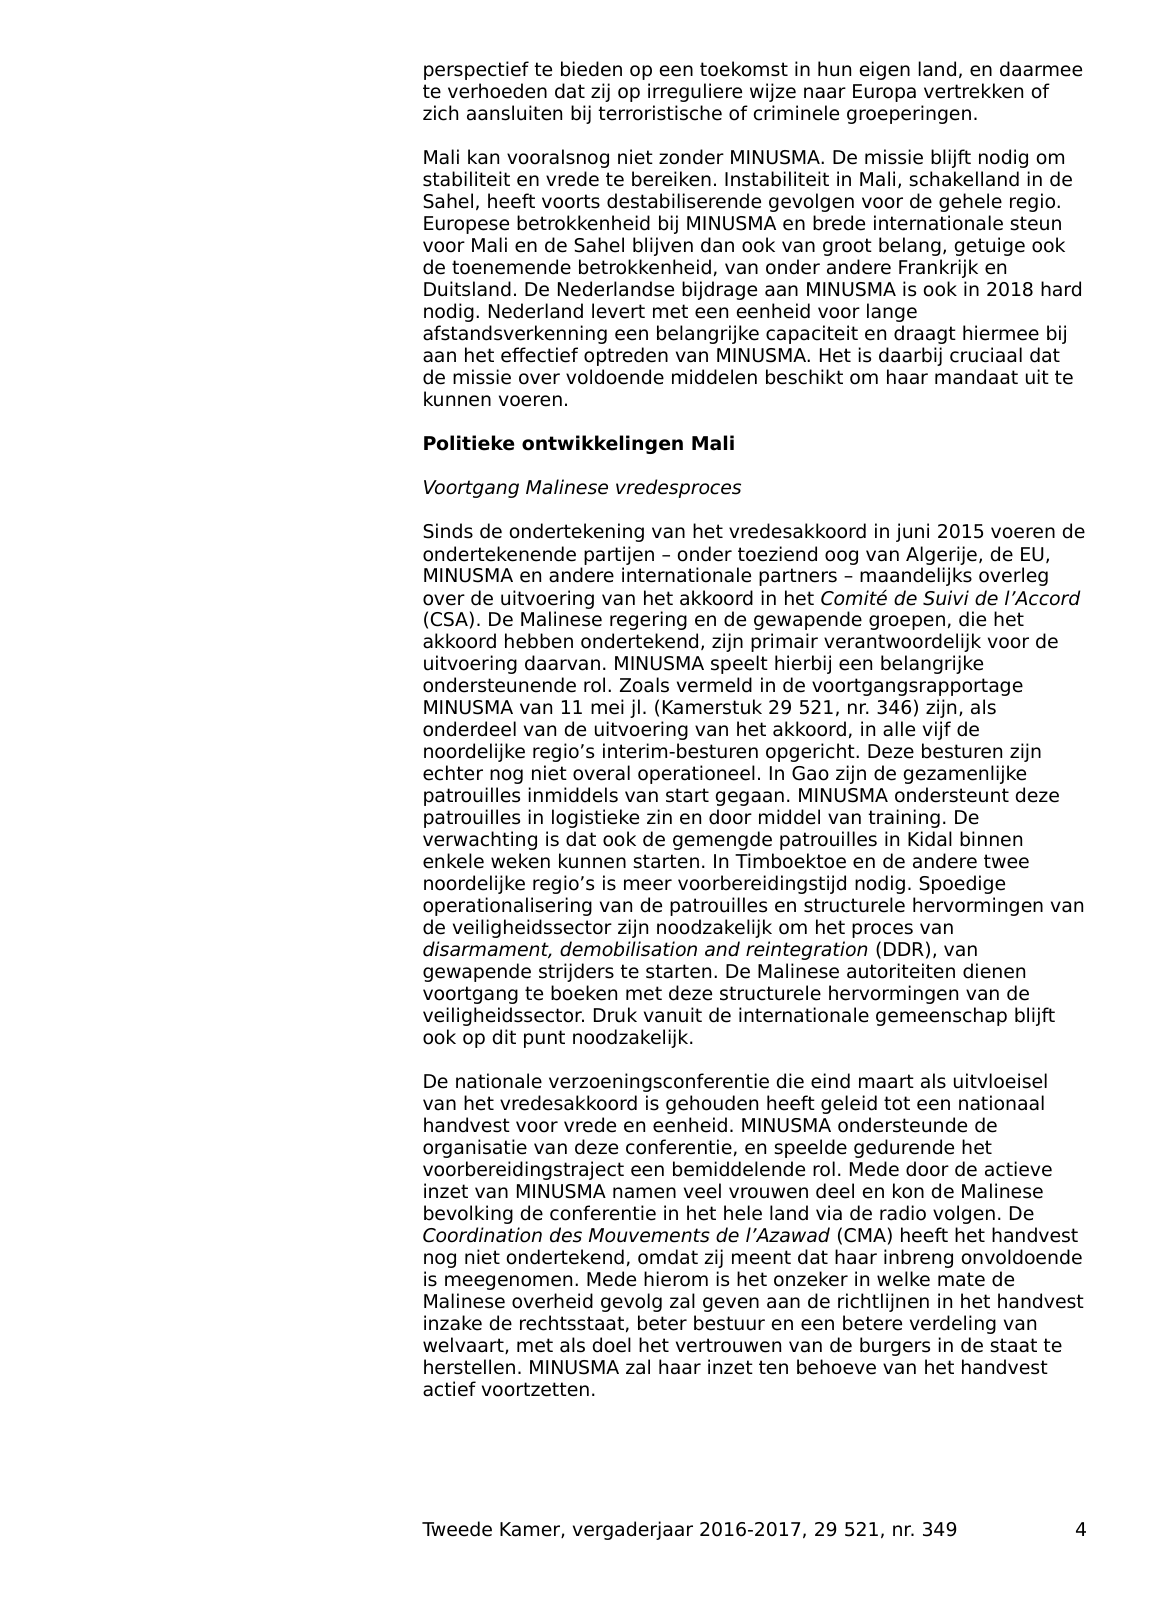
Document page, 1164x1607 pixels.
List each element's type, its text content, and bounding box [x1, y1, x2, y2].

subtitle Voortgang Malinese vredesproces [422, 477, 1087, 499]
text Mali kan vooralsnog niet zonder MINUSMA. De missie blijft nodig om stabiliteit en vrede te bereiken. Instabiliteit in Mali, schakelland in de Sahel, heeft voorts destabiliserende gevolgen voor de gehele regio. Europese betrokkenheid bij MINUSMA en brede internationale steun voor Mali en de Sahel blijven dan ook van groot belang, getuige ook de toenemende betrokkenheid, van onder andere Frankrijk en Duitsland. De Nederlandse bijdrage aan MINUSMA is ook in 2018 hard nodig. Nederland levert met een eenheid voor lange afstandsverkenning een belangrijke capaciteit en draagt hiermee bij aan het effectief optreden van MINUSMA. Het is daarbij cruciaal dat de missie over voldoende middelen beschikt om haar mandaat uit te kunnen voeren. [422, 147, 1087, 411]
text perspectief te bieden op een toekomst in hun eigen land, en daarmee te verhoeden dat zij op irreguliere wijze naar Europa vertrekken of zich aansluiten bij terroristische of criminele groeperingen. [422, 59, 1087, 125]
subtitle Politieke ontwikkelingen Mali [422, 433, 1087, 455]
text Sinds de ondertekening van het vredesakkoord in juni 2015 voeren de ondertekenende partijen – onder toeziend oog van Algerije, de EU, MINUSMA en andere internationale partners – maandelijks overleg over de uitvoering van het akkoord in het Comité de Suivi de l’Accord (CSA). De Malinese regering en de gewapende groepen, die het akkoord hebben ondertekend, zijn primair verantwoordelijk voor de uitvoering daarvan. MINUSMA speelt hierbij een belangrijke ondersteunende rol. Zoals vermeld in de voortgangsrapportage MINUSMA van 11 mei jl. (Kamerstuk 29 521, nr. 346) zijn, als onderdeel van de uitvoering van het akkoord, in alle vijf de noordelijke regio’s interim-besturen opgericht. Deze besturen zijn echter nog niet overal operationeel. In Gao zijn de gezamenlijke patrouilles inmiddels van start gegaan. MINUSMA ondersteunt deze patrouilles in logistieke zin en door middel van training. De verwachting is dat ook de gemengde patrouilles in Kidal binnen enkele weken kunnen starten. In Timboektoe en de andere twee noordelijke regio’s is meer voorbereidingstijd nodig. Spoedige operationalisering van de patrouilles en structurele hervormingen van de veiligheidssector zijn noodzakelijk om het proces van disarmament, demobilisation and reintegration (DDR), van gewapende strijders te starten. De Malinese autoriteiten dienen voortgang te boeken met deze structurele hervormingen van de veiligheidssector. Druk vanuit de internationale gemeenschap blijft ook op dit punt noodzakelijk. [422, 521, 1087, 1049]
text De nationale verzoeningsconferentie die eind maart als uitvloeisel van het vredesakkoord is gehouden heeft geleid tot een nationaal handvest voor vrede en eenheid. MINUSMA ondersteunde de organisatie van deze conferentie, en speelde gedurende het voorbereidingstraject een bemiddelende rol. Mede door de actieve inzet van MINUSMA namen veel vrouwen deel en kon de Malinese bevolking de conferentie in het hele land via de radio volgen. De Coordination des Mouvements de l’Azawad (CMA) heeft het handvest nog niet ondertekend, omdat zij meent dat haar inbreng onvoldoende is meegenomen. Mede hierom is het onzeker in welke mate de Malinese overheid gevolg zal geven aan de richtlijnen in het handvest inzake de rechtsstaat, beter bestuur en een betere verdeling van welvaart, met als doel het vertrouwen van de burgers in de staat te herstellen. MINUSMA zal haar inzet ten behoeve van het handvest actief voortzetten. [422, 1071, 1087, 1401]
